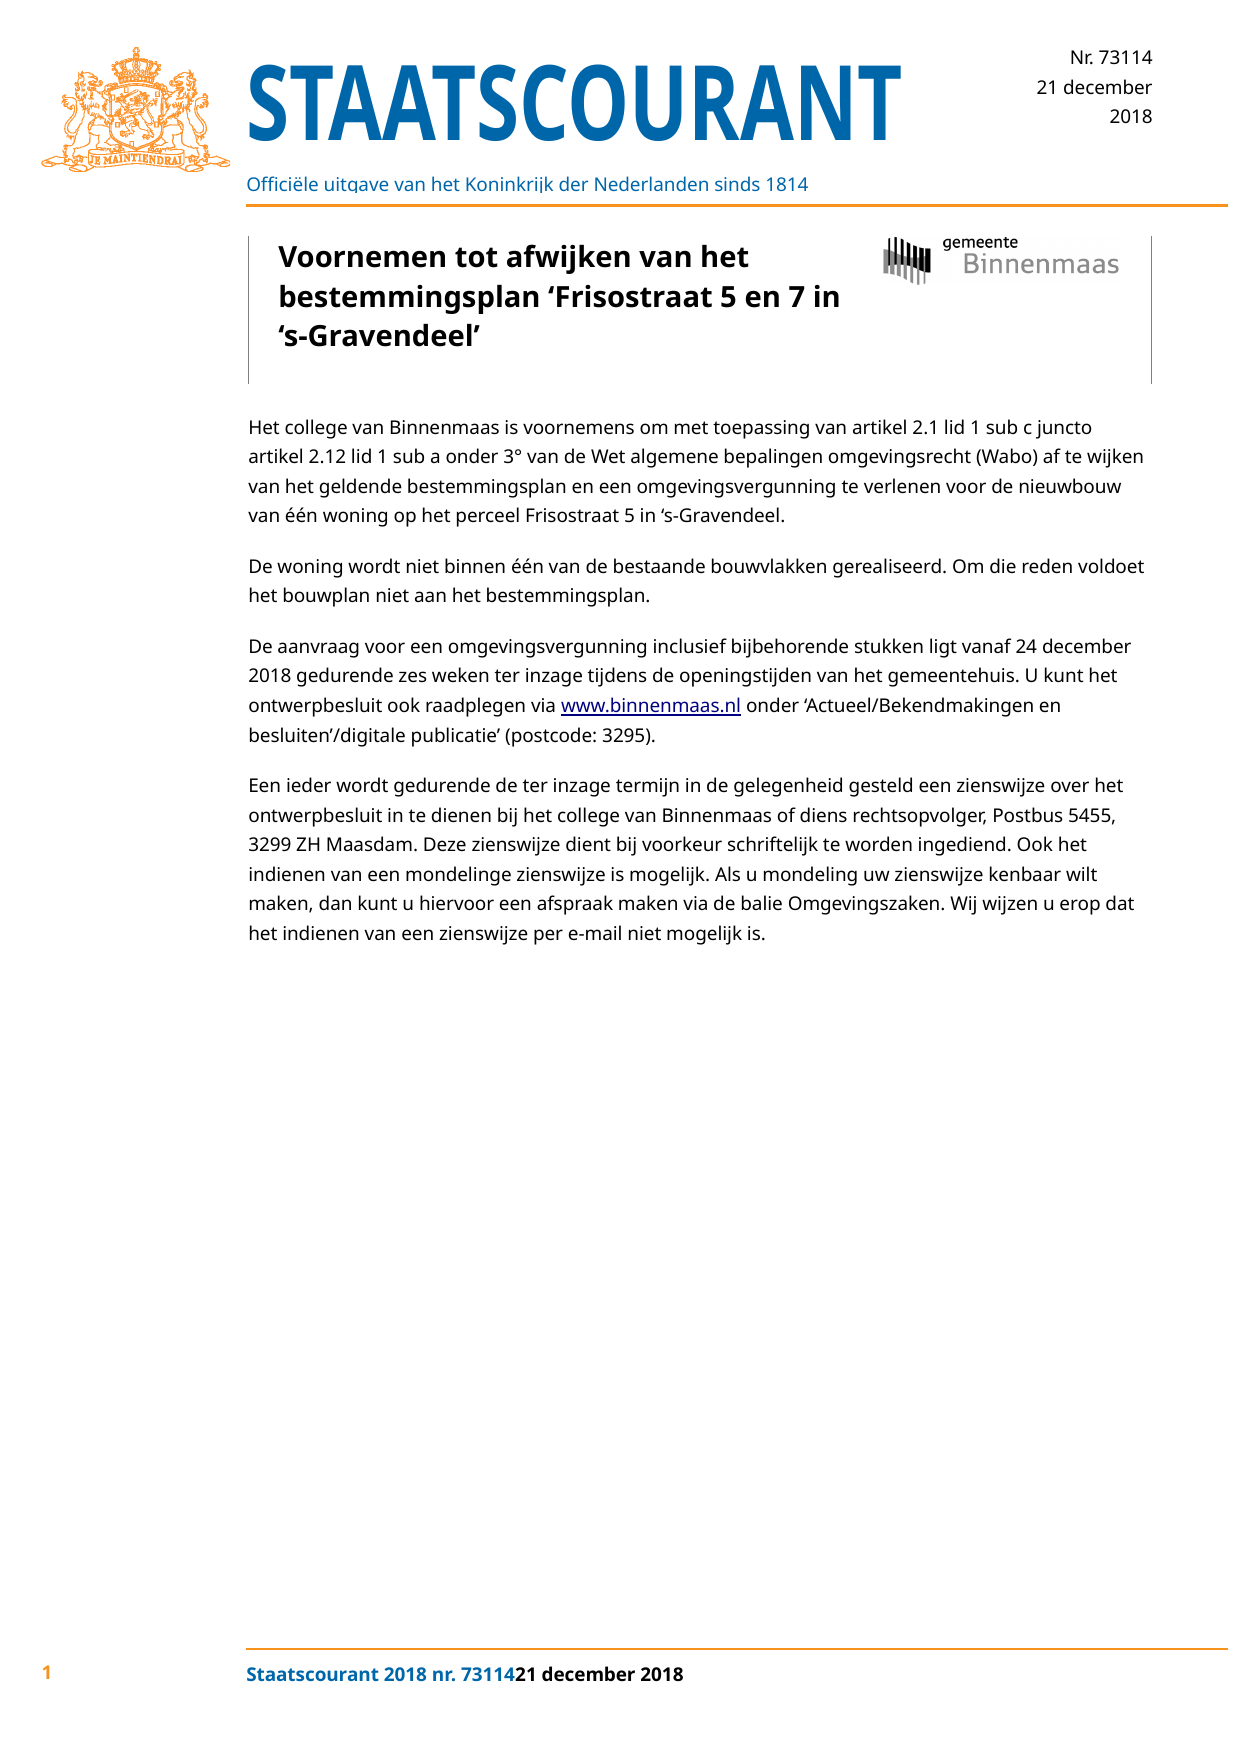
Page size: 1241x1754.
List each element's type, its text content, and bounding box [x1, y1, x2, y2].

table_header [850, 236, 1151, 384]
text Het college van Binnenmaas is voornemens om met toepassing van artikel 2.1 lid 1 sub c juncto artikel 2.12 lid 1 sub a onder 3° van de Wet algemene bepalingen omgevingsrecht (Wabo) af te wijken van het geldende bestemmingsplan en een omgevingsvergunning te verlenen voor de nieuwbouw van één woning op het perceel Frisostraat 5 in ‘s-Gravendeel. [248, 414, 1152, 528]
picture [882, 236, 1119, 285]
text De aanvraag voor een omgevingsvergunning inclusief bijbehorende stukken ligt vanaf 24 december 2018 gedurende zes weken ter inzage tijdens de openingstijden van het gemeentehuis. U kunt het ontwerpbesluit ook raadplegen via www.binnenmaas.nl onder ‘Actueel/Bekendmakingen en besluiten’/digitale publicatie’ (postcode: 3295). [248, 633, 1152, 748]
picture [41, 47, 231, 172]
text Een ieder wordt gedurende de ter inzage termijn in de gelegenheid gesteld een zienswijze over het ontwerpbesluit in te dienen bij het college van Binnenmaas of diens rechtsopvolger, Postbus 5455, 3299 ZH Maasdam. Deze zienswijze dient bij voorkeur schriftelijk te worden ingediend. Ook het indienen van een mondelinge zienswijze is mogelijk. Als u mondeling uw zienswijze kenbaar wilt maken, dan kunt u hiervoor een afspraak maken via de balie Omgevingszaken. Wij wijzen u erop dat het indienen van een zienswijze per e-mail niet mogelijk is. [248, 772, 1152, 946]
table_header Voornemen tot afwijken van het bestemmingsplan ‘Frisostraat 5 en 7 in ‘s-Gravendeel’ [249, 236, 850, 384]
text De woning wordt niet binnen één van de bestaande bouwvlakken gerealiseerd. Om die reden voldoet het bouwplan niet aan het bestemmingsplan. [248, 553, 1152, 608]
